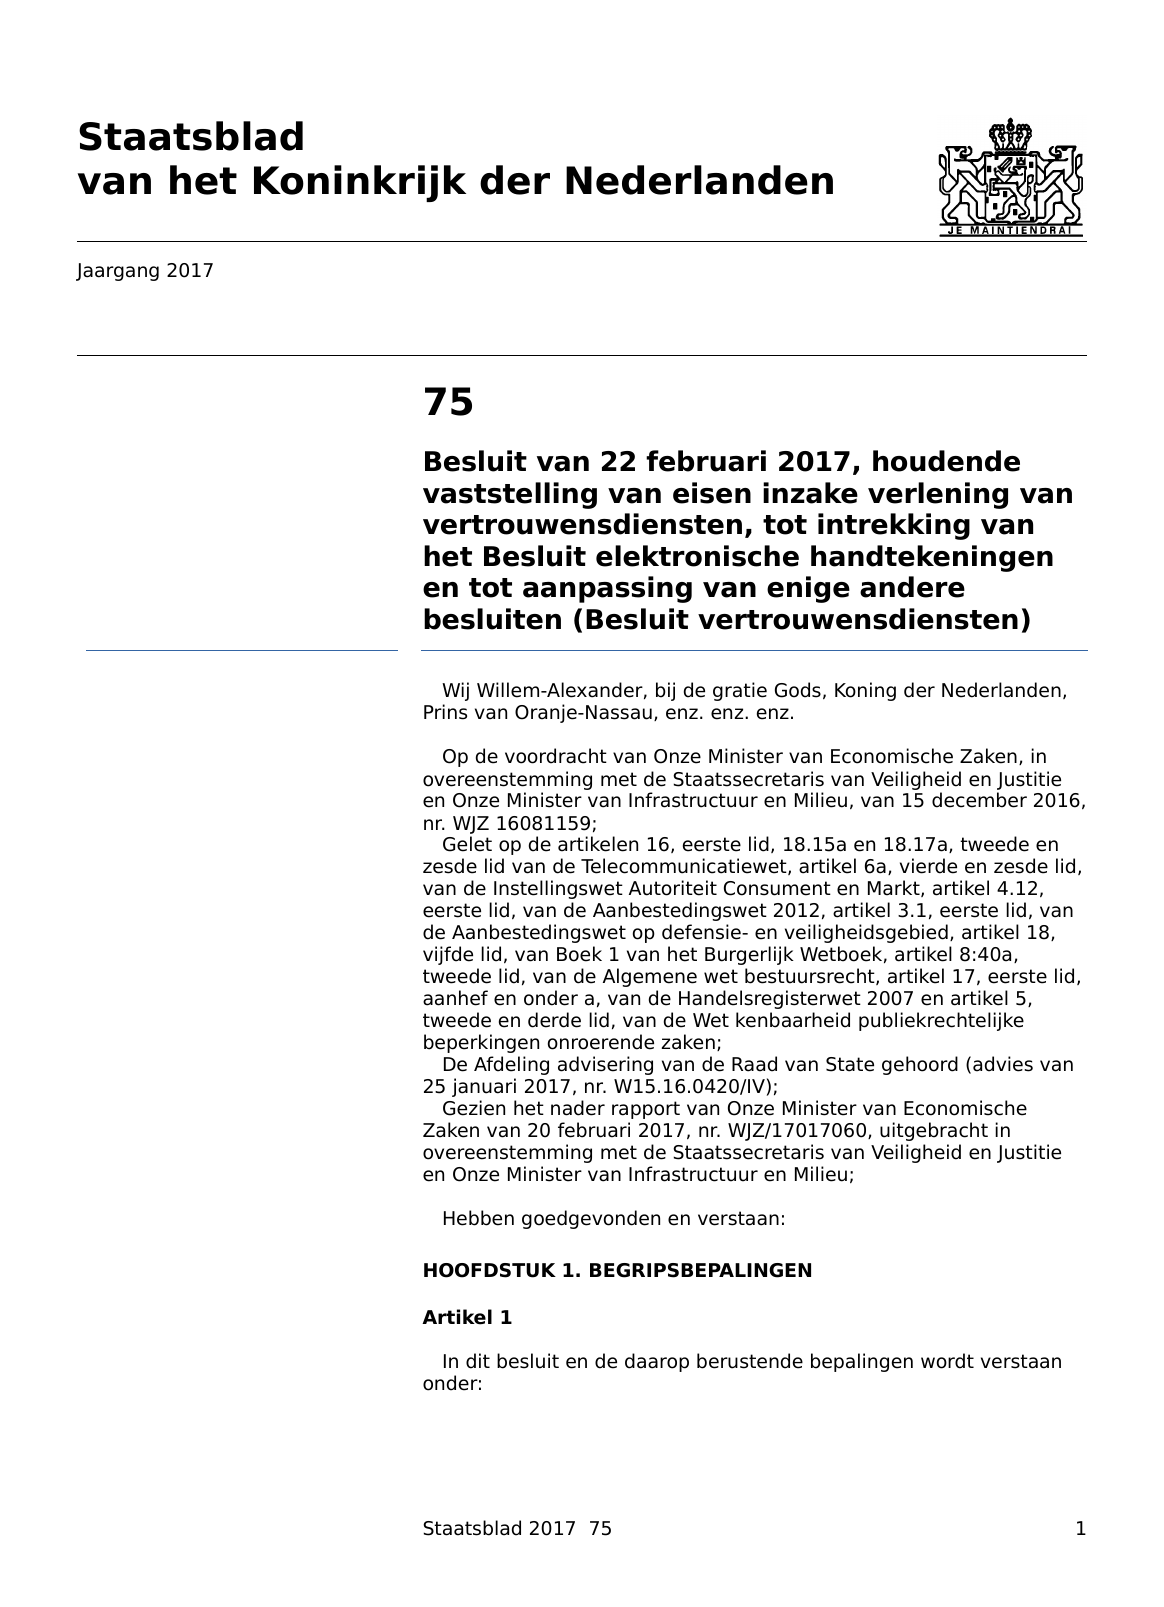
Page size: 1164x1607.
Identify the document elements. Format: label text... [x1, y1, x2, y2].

text Gezien het nader rapport van Onze Minister van Economische Zaken van 20 februari 2017, nr. WJZ/17017060, uitgebracht in overeenstemming met de Staatssecretaris van Veiligheid en Justitie en Onze Minister van Infrastructuur en Milieu; [422, 1098, 1087, 1186]
text In dit besluit en de daarop berustende bepalingen wordt verstaan onder: [422, 1351, 1087, 1395]
subtitle 75 [422, 381, 1087, 424]
picture [936, 115, 1087, 240]
text Wij Willem-Alexander, bij de gratie Gods, Koning der Nederlanden, Prins van Oranje-Nassau, enz. enz. enz. [422, 680, 1087, 724]
text Besluit van 22 februari 2017, houdende vaststelling van eisen inzake verlening van vertrouwensdiensten, tot intrekking van het Besluit elektronische handtekeningen en tot aanpassing van enige andere besluiten (Besluit vertrouwensdiensten) [422, 447, 1087, 636]
text Op de voordracht van Onze Minister van Economische Zaken, in overeenstemming met de Staatssecretaris van Veiligheid en Justitie en Onze Minister van Infrastructuur en Milieu, van 15 december 2016, nr. WJZ 16081159; [422, 746, 1087, 834]
table_header Staatsblad van het Koninkrijk der Nederlanden [77, 100, 886, 241]
text De Afdeling advisering van de Raad van State gehoord (advies van 25 januari 2017, nr. W15.16.0420/IV); [422, 1054, 1087, 1098]
text Hebben goedgevonden en verstaan: [422, 1208, 1087, 1230]
subtitle HOOFDSTUK 1. BEGRIPSBEPALINGEN [422, 1260, 1087, 1282]
subtitle Artikel 1 [422, 1307, 1087, 1329]
table_header [886, 100, 1087, 241]
text Gelet op de artikelen 16, eerste lid, 18.15a en 18.17a, tweede en zesde lid van de Telecommunicatiewet, artikel 6a, vierde en zesde lid, van de Instellingswet Autoriteit Consument en Markt, artikel 4.12, eerste lid, van de Aanbestedingswet 2012, artikel 3.1, eerste lid, van de Aanbestedingswet op defensie- en veiligheidsgebied, artikel 18, vijfde lid, van Boek 1 van het Burgerlijk Wetboek, artikel 8:40a, tweede lid, van de Algemene wet bestuursrecht, artikel 17, eerste lid, aanhef en onder a, van de Handelsregisterwet 2007 en artikel 5, tweede en derde lid, van de Wet kenbaarheid publiekrechtelijke beperkingen onroerende zaken; [422, 834, 1087, 1054]
table_cell Jaargang 2017 [77, 242, 1087, 355]
